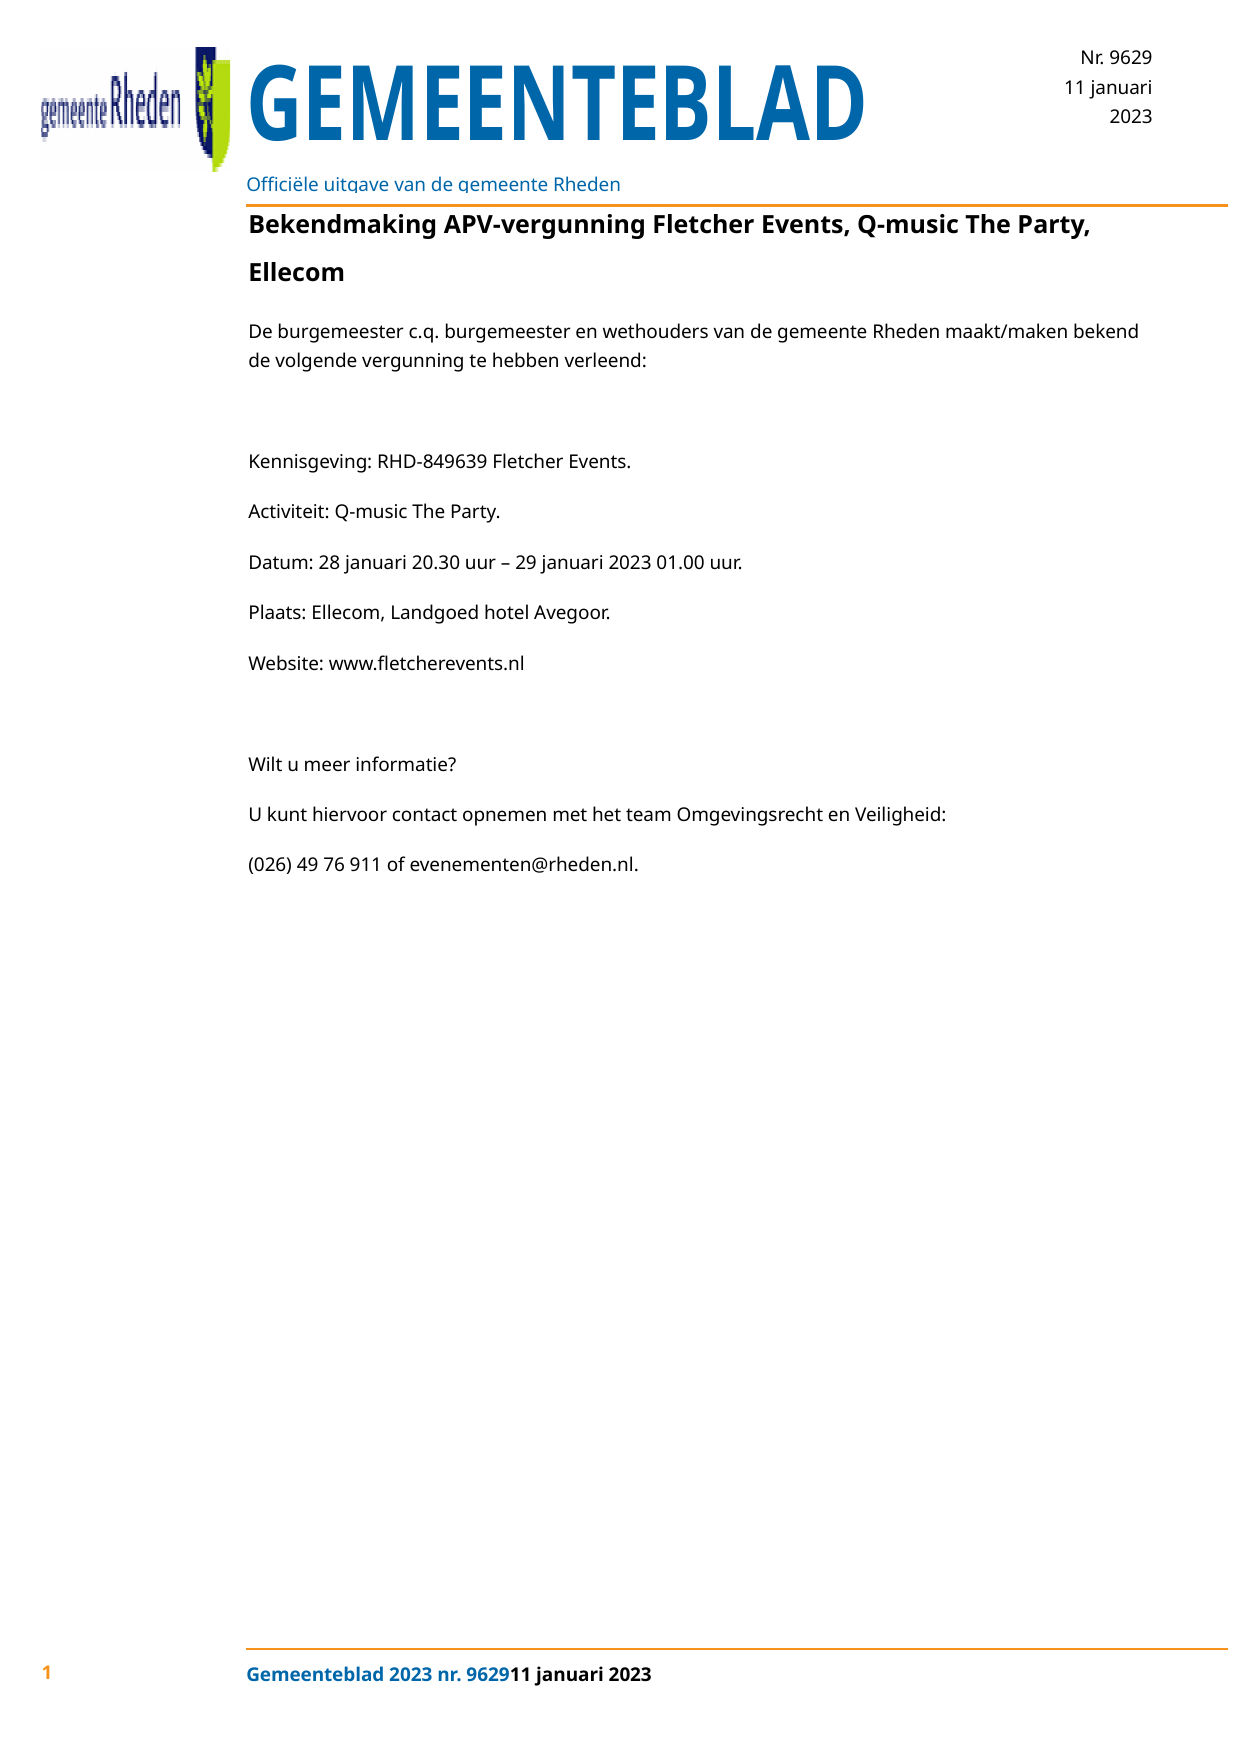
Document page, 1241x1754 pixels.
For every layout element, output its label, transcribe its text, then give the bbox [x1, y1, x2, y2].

text Activiteit: Q-music The Party. [248, 499, 1152, 524]
text U kunt hiervoor contact opnemen met het team Omgevingsrecht en Veiligheid: [248, 801, 1152, 827]
text Bekendmaking APV-vergunning Fletcher Events, Q-music The Party, Ellecom [248, 207, 1152, 288]
text Wilt u meer informatie? [248, 751, 1152, 777]
text Kennisgeving: RHD-849639 Fletcher Events. [248, 448, 1152, 474]
text (026) 49 76 911 of evenementen@rheden.nl. [248, 852, 1152, 877]
text Plaats: Ellecom, Landgoed hotel Avegoor. [248, 599, 1152, 625]
text Website: www.fletcherevents.nl [248, 650, 1152, 676]
text Datum: 28 januari 20.30 uur – 29 januari 2023 01.00 uur. [248, 549, 1152, 575]
text De burgemeester c.q. burgemeester en wethouders van de gemeente Rheden maakt/maken bekend de volgende vergunning te hebben verleend: [248, 318, 1152, 373]
picture [41, 47, 231, 172]
